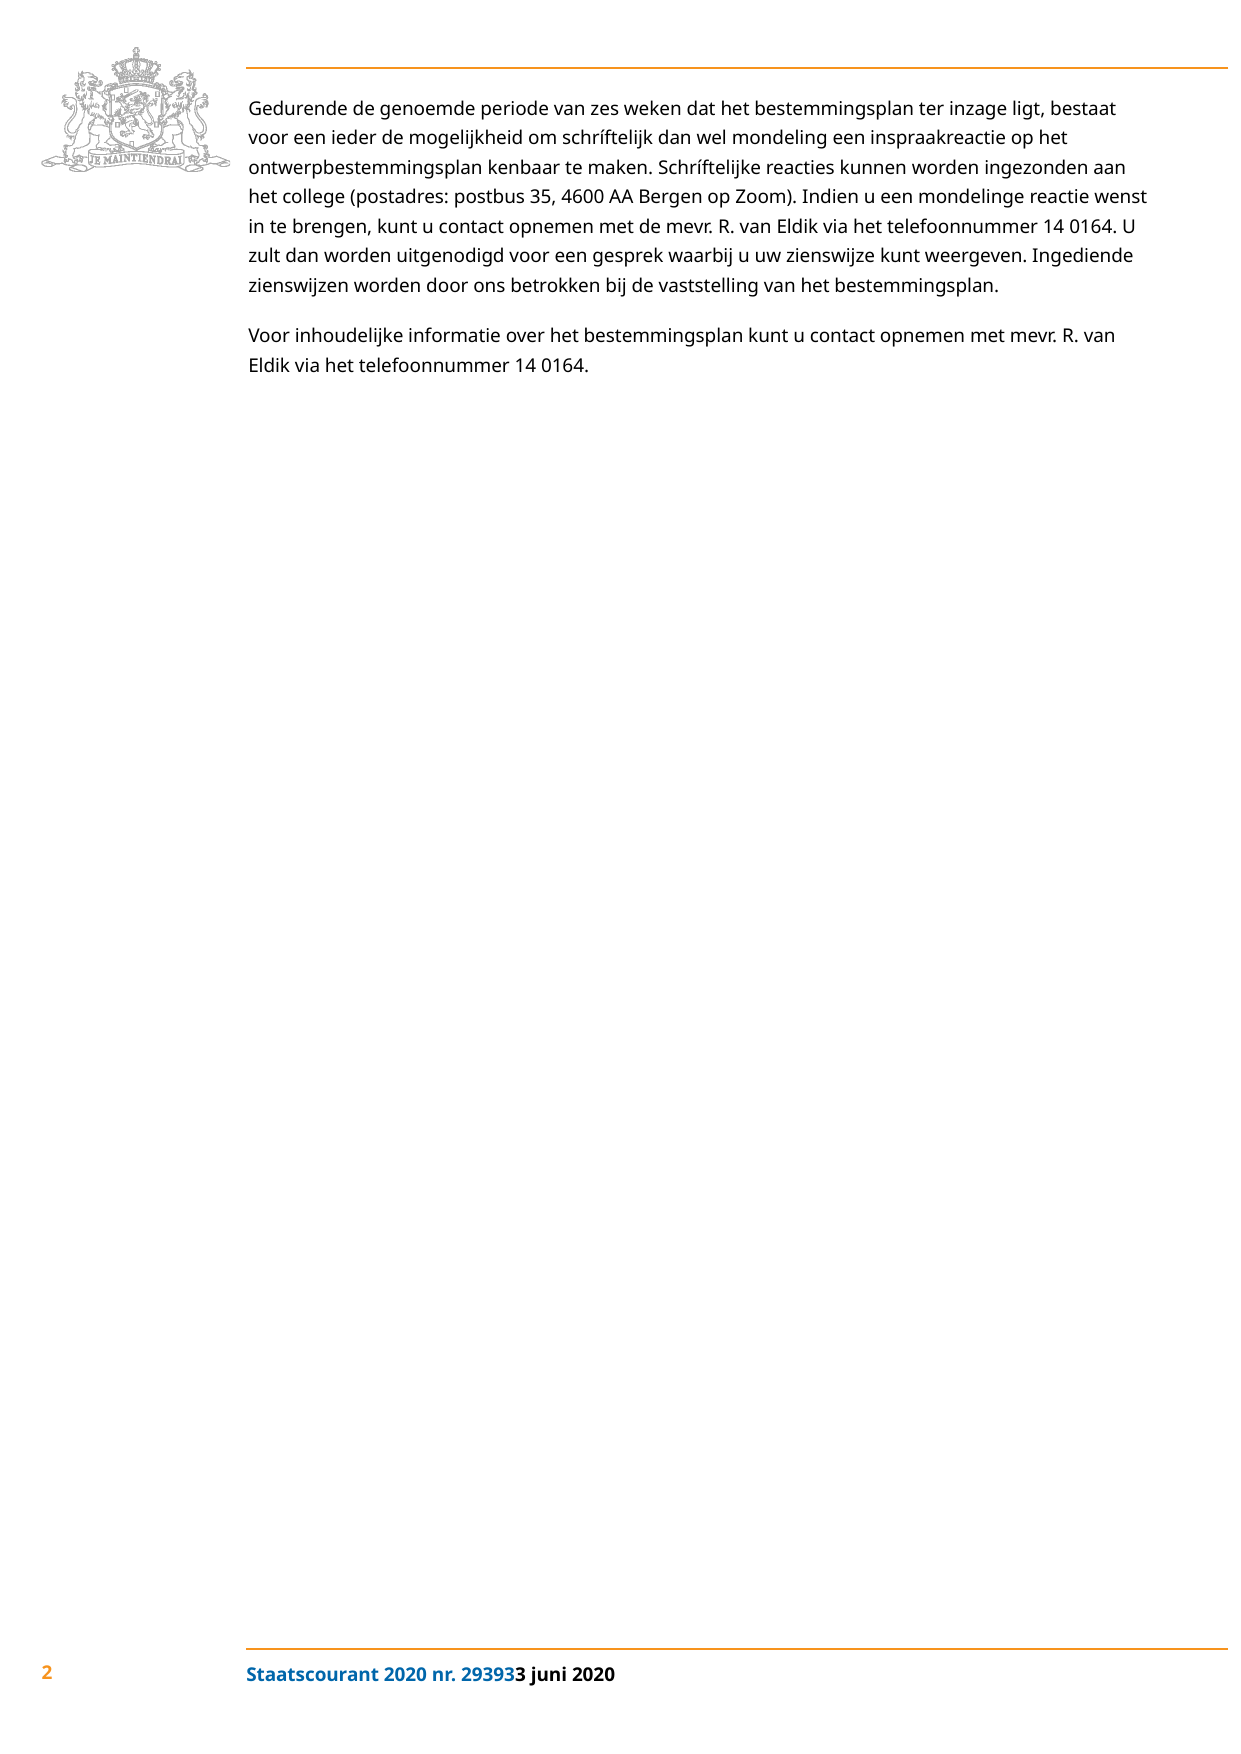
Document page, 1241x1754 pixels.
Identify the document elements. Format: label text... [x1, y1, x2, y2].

text Voor inhoudelijke informatie over het bestemmingsplan kunt u contact opnemen met mevr. R. van Eldik via het telefoonnummer 14 0164. [248, 323, 1152, 378]
text Gedurende de genoemde periode van zes weken dat het bestemmingsplan ter inzage ligt, bestaat voor een ieder de mogelijkheid om schríftelijk dan wel mondeling een inspraakreactie op het ontwerpbestemmingsplan kenbaar te maken. Schríftelijke reacties kunnen worden ingezonden aan het college (postadres: postbus 35, 4600 AA Bergen op Zoom). Indien u een mondelinge reactie wenst in te brengen, kunt u contact opnemen met de mevr. R. van Eldik via het telefoonnummer 14 0164. U zult dan worden uitgenodigd voor een gesprek waarbij u uw zienswijze kunt weergeven. Ingediende zienswijzen worden door ons betrokken bij de vaststelling van het bestemmingsplan. [248, 95, 1152, 298]
picture [41, 47, 231, 172]
